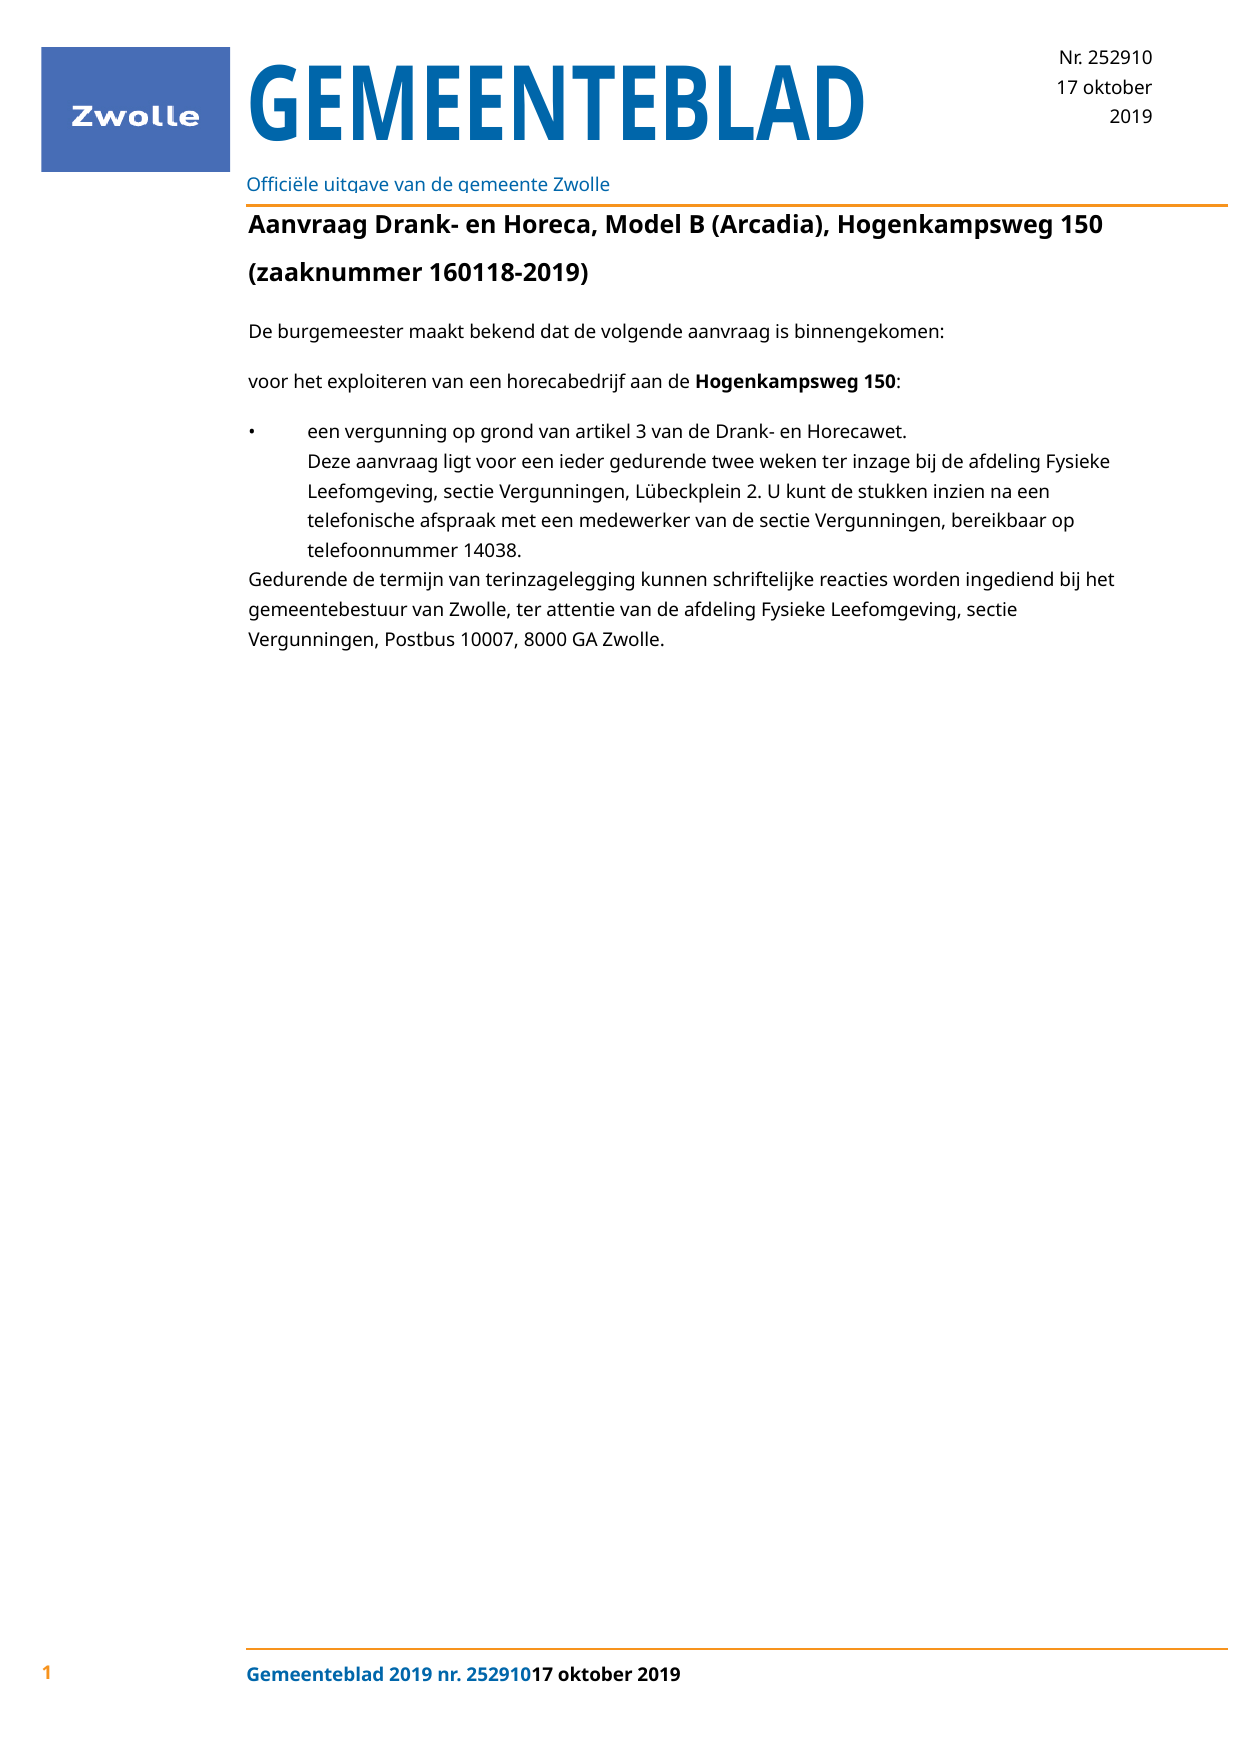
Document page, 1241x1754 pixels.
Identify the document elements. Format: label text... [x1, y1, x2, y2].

text Aanvraag Drank- en Horeca, Model B (Arcadia), Hogenkampsweg 150 (zaaknummer 160118-2019) [248, 207, 1152, 288]
text Gedurende de termijn van terinzagelegging kunnen schriftelijke reacties worden ingediend bij het gemeentebestuur van Zwolle, ter attentie van de afdeling Fysieke Leefomgeving, sectie Vergunningen, Postbus 10007, 8000 GA Zwolle. [248, 567, 1152, 652]
text De burgemeester maakt bekend dat de volgende aanvraag is binnengekomen: [248, 318, 1152, 344]
picture [41, 47, 231, 172]
list een vergunning op grond van artikel 3 van de Drank- en Horecawet. [248, 419, 1152, 444]
text voor het exploiteren van een horecabedrijf aan de Hogenkampsweg 150: [248, 368, 1152, 394]
list Deze aanvraag ligt voor een ieder gedurende twee weken ter inzage bij de afdeling Fysieke Leefomgeving, sectie Vergunningen, Lübeckplein 2. U kunt de stukken inzien na een telefonische afspraak met een medewerker van de sectie Vergunningen, bereikbaar op telefoonnummer 14038. [248, 448, 1152, 563]
